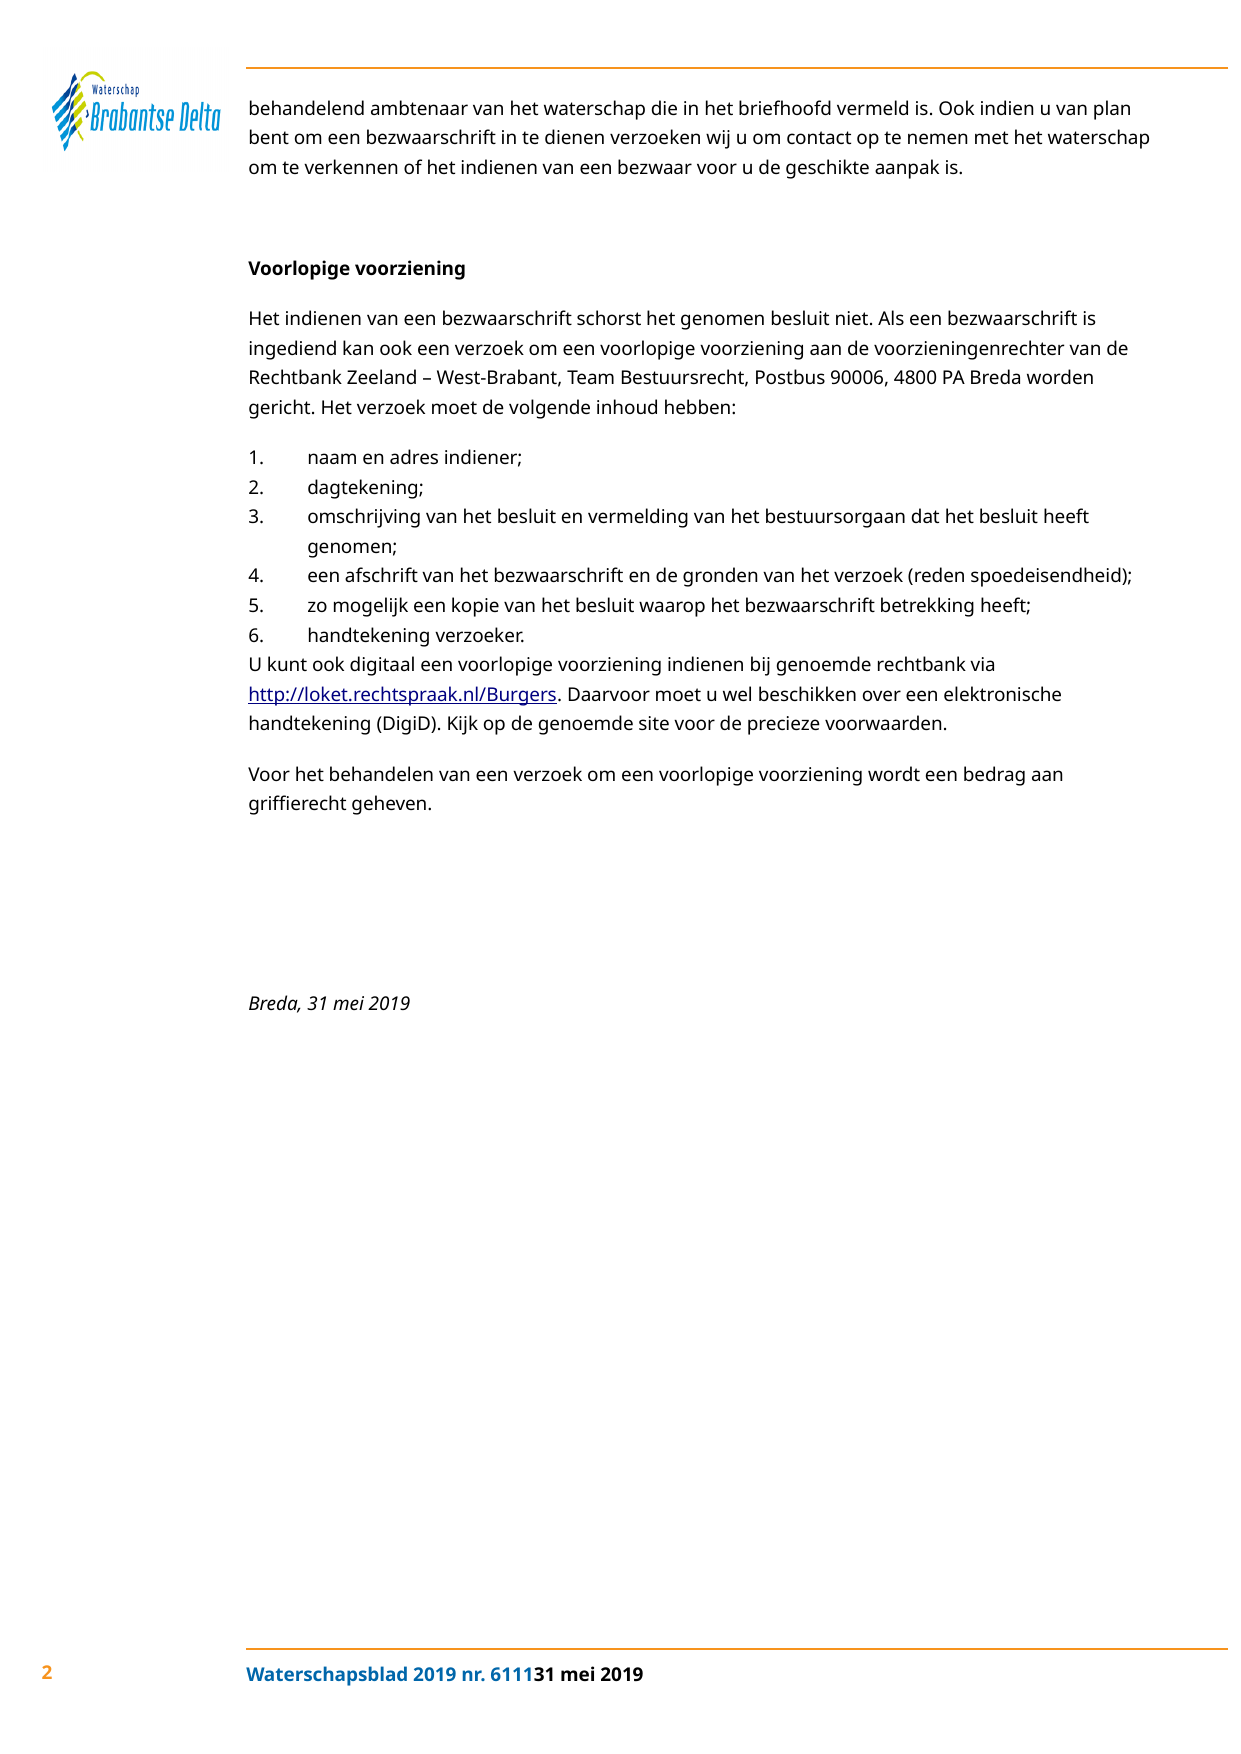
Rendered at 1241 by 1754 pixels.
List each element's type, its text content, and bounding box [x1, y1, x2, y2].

list omschrijving van het besluit en vermelding van het bestuursorgaan dat het besluit heeft genomen; [248, 503, 1152, 559]
list zo mogelijk een kopie van het besluit waarop het bezwaarschrift betrekking heeft; [248, 592, 1152, 618]
list handtekening verzoeker. [248, 622, 1152, 648]
list naam en adres indiener; [248, 444, 1152, 470]
text Voorlopige voorziening [248, 255, 1152, 281]
text Het indienen van een bezwaarschrift schorst het genomen besluit niet. Als een bezwaarschrift is ingediend kan ook een verzoek om een voorlopige voorziening aan de voorzieningenrechter van de Rechtbank Zeeland – West-Brabant, Team Bestuursrecht, Postbus 90006, 4800 PA Breda worden gericht. Het verzoek moet de volgende inhoud hebben: [248, 305, 1152, 420]
picture [41, 47, 231, 172]
list dagtekening; [248, 474, 1152, 500]
text Breda, 31 mei 2019 [248, 990, 1152, 1015]
list een afschrift van het bezwaarschrift en de gronden van het verzoek (reden spoedeisendheid); [248, 563, 1152, 588]
text behandelend ambtenaar van het waterschap die in het briefhoofd vermeld is. Ook indien u van plan bent om een bezwaarschrift in te dienen verzoeken wij u om contact op te nemen met het waterschap om te verkennen of het indienen van een bezwaar voor u de geschikte aanpak is. [248, 95, 1152, 180]
text Voor het behandelen van een verzoek om een voorlopige voorziening wordt een bedrag aan griffierecht geheven. [248, 761, 1152, 816]
text U kunt ook digitaal een voorlopige voorziening indienen bij genoemde rechtbank via http://loket.rechtspraak.nl/Burgers. Daarvoor moet u wel beschikken over een elektronische handtekening (DigiD). Kijk op de genoemde site voor de precieze voorwaarden. [248, 651, 1152, 736]
